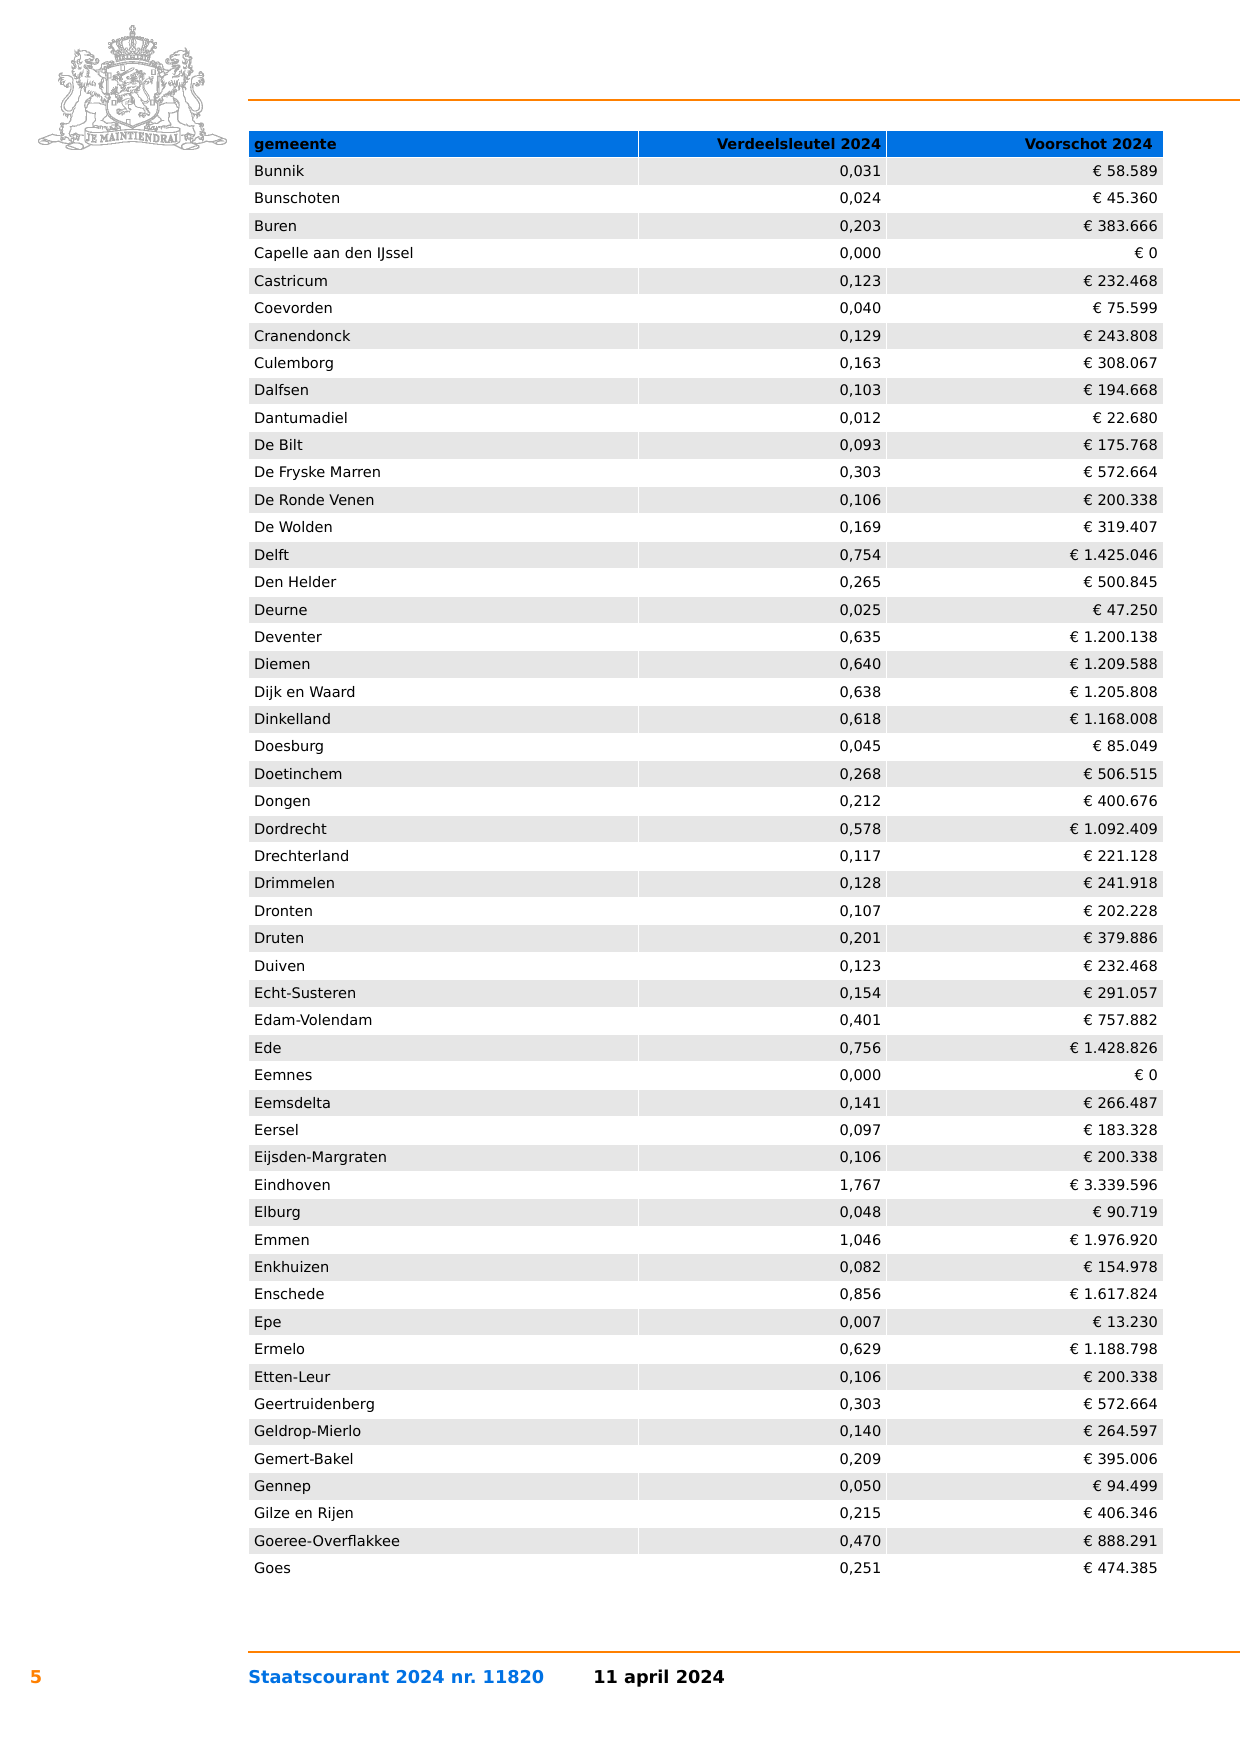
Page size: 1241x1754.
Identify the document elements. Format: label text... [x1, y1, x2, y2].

table_cell € 1.428.826 [887, 1035, 1163, 1061]
table_cell € 94.499 [887, 1473, 1163, 1500]
table_cell € 221.128 [887, 843, 1163, 869]
table_cell Doetinchem [249, 761, 638, 787]
table_cell € 264.597 [887, 1419, 1163, 1445]
table_cell 0,031 [639, 158, 886, 185]
table_cell Dijk en Waard [249, 679, 638, 705]
table_cell Cranendonck [249, 323, 638, 349]
table_cell Deventer [249, 624, 638, 650]
table_cell 0,025 [639, 597, 886, 623]
table_cell Deurne [249, 597, 638, 623]
table_cell 0,000 [639, 1063, 886, 1089]
table_cell Bunschoten [249, 186, 638, 212]
table_cell 0,128 [639, 871, 886, 897]
table_cell 0,303 [639, 460, 886, 486]
table_cell € 200.338 [887, 1145, 1163, 1171]
table_cell € 22.680 [887, 405, 1163, 431]
table_cell € 291.057 [887, 980, 1163, 1007]
table_cell € 1.200.138 [887, 624, 1163, 650]
table_cell Geldrop-Mierlo [249, 1419, 638, 1445]
table_cell € 45.360 [887, 186, 1163, 212]
table_cell 0,123 [639, 953, 886, 979]
table_cell € 395.006 [887, 1446, 1163, 1472]
table_cell Bunnik [249, 158, 638, 185]
table_cell De Bilt [249, 432, 638, 459]
table_cell € 572.664 [887, 460, 1163, 486]
table_cell € 266.487 [887, 1090, 1163, 1116]
table_cell Drimmelen [249, 871, 638, 897]
table_cell 0,470 [639, 1528, 886, 1554]
table_cell € 1.205.808 [887, 679, 1163, 705]
table_cell € 241.918 [887, 871, 1163, 897]
table_cell De Ronde Venen [249, 487, 638, 513]
table_cell Culemborg [249, 350, 638, 376]
table_cell 0,103 [639, 378, 886, 404]
table_cell Drechterland [249, 843, 638, 869]
table_cell 0,106 [639, 487, 886, 513]
table_cell € 90.719 [887, 1199, 1163, 1226]
table_cell 0,106 [639, 1364, 886, 1390]
table_cell Diemen [249, 651, 638, 678]
table_cell 0,154 [639, 980, 886, 1007]
table_cell Coevorden [249, 295, 638, 322]
table_cell € 506.515 [887, 761, 1163, 787]
table_cell 0,140 [639, 1419, 886, 1445]
table_cell 0,215 [639, 1501, 886, 1527]
table_cell Druten [249, 925, 638, 952]
table_cell 0,093 [639, 432, 886, 459]
table_cell 0,638 [639, 679, 886, 705]
table_cell 0,117 [639, 843, 886, 869]
table_cell € 0 [887, 241, 1163, 267]
table_cell € 85.049 [887, 734, 1163, 760]
table_cell Emmen [249, 1227, 638, 1253]
table_cell € 243.808 [887, 323, 1163, 349]
table_cell Eemnes [249, 1063, 638, 1089]
table_cell € 1.617.824 [887, 1282, 1163, 1308]
table_cell € 13.230 [887, 1309, 1163, 1335]
table_cell € 202.228 [887, 898, 1163, 924]
table_cell 0,629 [639, 1336, 886, 1363]
table_cell 0,107 [639, 898, 886, 924]
table_cell Dongen [249, 789, 638, 815]
table_cell Dinkelland [249, 706, 638, 733]
table_cell € 379.886 [887, 925, 1163, 952]
picture [38, 25, 227, 150]
table_cell Gemert-Bakel [249, 1446, 638, 1472]
table_cell Doesburg [249, 734, 638, 760]
table_cell € 1.092.409 [887, 816, 1163, 842]
table_cell € 47.250 [887, 597, 1163, 623]
table_cell € 500.845 [887, 569, 1163, 596]
table_cell € 400.676 [887, 789, 1163, 815]
table_cell € 319.407 [887, 515, 1163, 541]
table_cell Goeree-Overflakkee [249, 1528, 638, 1554]
table_cell 0,268 [639, 761, 886, 787]
table_cell 0,209 [639, 1446, 886, 1472]
table_cell 0,265 [639, 569, 886, 596]
table_cell Elburg [249, 1199, 638, 1226]
table_cell 0,756 [639, 1035, 886, 1061]
table_cell 1,767 [639, 1172, 886, 1198]
table_cell € 1.209.588 [887, 651, 1163, 678]
table_cell € 200.338 [887, 487, 1163, 513]
table_cell 0,635 [639, 624, 886, 650]
table_cell € 0 [887, 1063, 1163, 1089]
table_cell Capelle aan den IJssel [249, 241, 638, 267]
table_cell 0,169 [639, 515, 886, 541]
table_cell Dantumadiel [249, 405, 638, 431]
table_cell Dalfsen [249, 378, 638, 404]
table_cell Ermelo [249, 1336, 638, 1363]
table_cell 0,203 [639, 213, 886, 239]
table_cell Delft [249, 542, 638, 568]
table_cell Castricum [249, 268, 638, 294]
table_cell € 232.468 [887, 268, 1163, 294]
table_cell € 1.976.920 [887, 1227, 1163, 1253]
table_cell Den Helder [249, 569, 638, 596]
table_cell € 194.668 [887, 378, 1163, 404]
table_cell De Wolden [249, 515, 638, 541]
table_cell 0,000 [639, 241, 886, 267]
table_cell Geertruidenberg [249, 1391, 638, 1417]
table_cell 1,046 [639, 1227, 886, 1253]
table_cell 0,163 [639, 350, 886, 376]
table_cell € 232.468 [887, 953, 1163, 979]
table_cell Enkhuizen [249, 1254, 638, 1281]
table_cell Eersel [249, 1117, 638, 1143]
table_cell 0,040 [639, 295, 886, 322]
table_cell 0,012 [639, 405, 886, 431]
table_cell € 3.339.596 [887, 1172, 1163, 1198]
table_cell 0,856 [639, 1282, 886, 1308]
table_cell Eijsden-Margraten [249, 1145, 638, 1171]
table_cell Gilze en Rijen [249, 1501, 638, 1527]
table_cell € 406.346 [887, 1501, 1163, 1527]
table_cell € 175.768 [887, 432, 1163, 459]
table_cell Dordrecht [249, 816, 638, 842]
table_cell 0,578 [639, 816, 886, 842]
table_header gemeente [249, 131, 638, 157]
table_cell 0,045 [639, 734, 886, 760]
table_cell 0,024 [639, 186, 886, 212]
table_cell Eindhoven [249, 1172, 638, 1198]
table_cell 0,618 [639, 706, 886, 733]
table_cell Edam-Volendam [249, 1008, 638, 1034]
table_header Voorschot 2024 [887, 131, 1163, 157]
table_cell € 757.882 [887, 1008, 1163, 1034]
table_cell 0,401 [639, 1008, 886, 1034]
table_cell 0,640 [639, 651, 886, 678]
table_header Verdeelsleutel 2024 [639, 131, 886, 157]
table_cell € 888.291 [887, 1528, 1163, 1554]
table_cell Etten-Leur [249, 1364, 638, 1390]
table_cell 0,007 [639, 1309, 886, 1335]
table_cell € 154.978 [887, 1254, 1163, 1281]
table_cell € 474.385 [887, 1556, 1163, 1582]
table_cell Duiven [249, 953, 638, 979]
table_cell € 58.589 [887, 158, 1163, 185]
table_cell 0,106 [639, 1145, 886, 1171]
table_cell 0,303 [639, 1391, 886, 1417]
table_cell € 572.664 [887, 1391, 1163, 1417]
table_cell Eemsdelta [249, 1090, 638, 1116]
table_cell Ede [249, 1035, 638, 1061]
table_cell 0,141 [639, 1090, 886, 1116]
table_cell € 1.425.046 [887, 542, 1163, 568]
table_cell 0,212 [639, 789, 886, 815]
table_cell Goes [249, 1556, 638, 1582]
table_cell 0,082 [639, 1254, 886, 1281]
table_cell Enschede [249, 1282, 638, 1308]
table_cell 0,754 [639, 542, 886, 568]
table_cell Buren [249, 213, 638, 239]
table_cell € 308.067 [887, 350, 1163, 376]
table_cell € 75.599 [887, 295, 1163, 322]
table_cell 0,050 [639, 1473, 886, 1500]
table_cell Gennep [249, 1473, 638, 1500]
table_cell Echt-Susteren [249, 980, 638, 1007]
table_cell 0,251 [639, 1556, 886, 1582]
table_cell Dronten [249, 898, 638, 924]
table_cell 0,129 [639, 323, 886, 349]
table_cell 0,201 [639, 925, 886, 952]
table_cell 0,123 [639, 268, 886, 294]
table_cell 0,097 [639, 1117, 886, 1143]
table_cell Epe [249, 1309, 638, 1335]
table_cell € 1.188.798 [887, 1336, 1163, 1363]
table_cell € 183.328 [887, 1117, 1163, 1143]
table_cell De Fryske Marren [249, 460, 638, 486]
table_cell € 200.338 [887, 1364, 1163, 1390]
table_cell 0,048 [639, 1199, 886, 1226]
table_cell € 383.666 [887, 213, 1163, 239]
table_cell € 1.168.008 [887, 706, 1163, 733]
